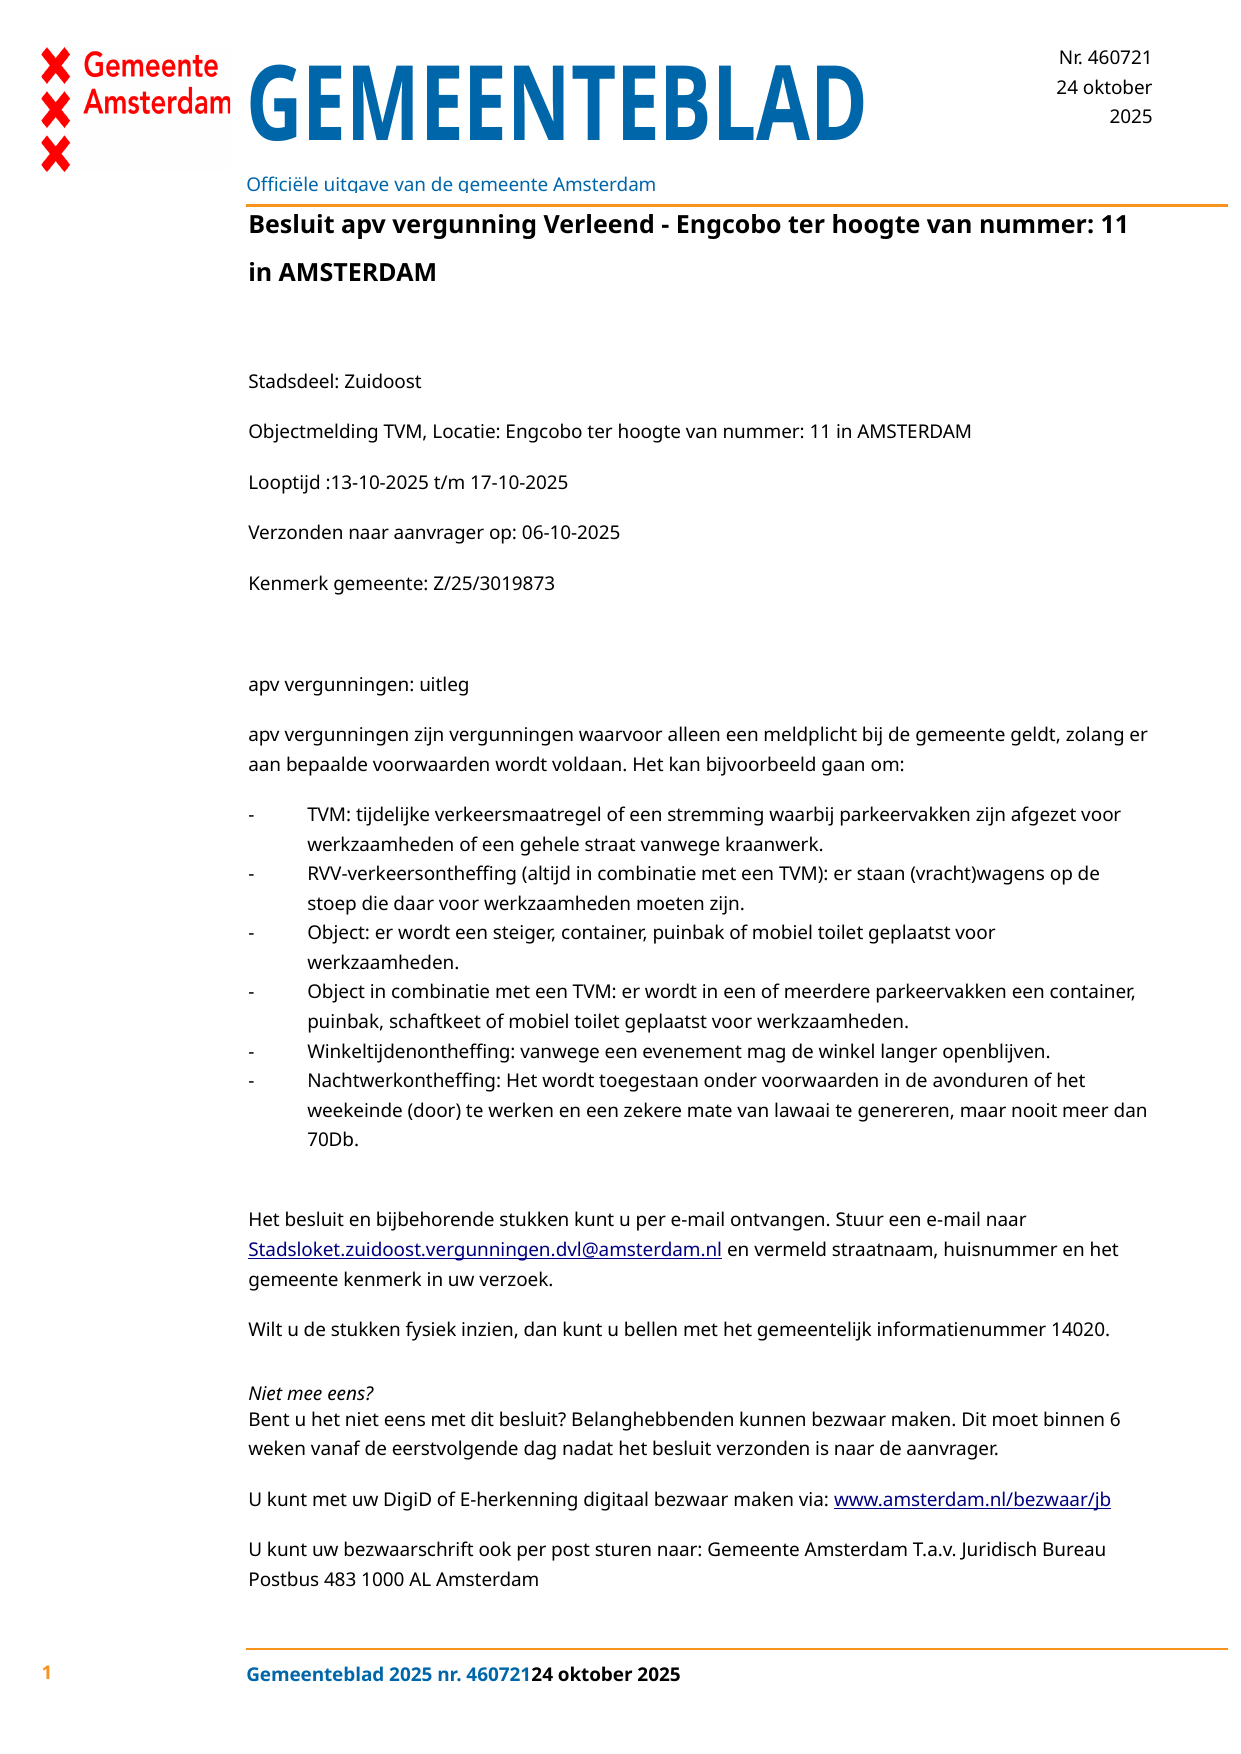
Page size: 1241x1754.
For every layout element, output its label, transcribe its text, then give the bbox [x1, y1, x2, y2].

text apv vergunningen: uitleg [248, 671, 1152, 697]
text Stadsdeel: Zuidoost [248, 368, 1152, 394]
text U kunt met uw DigiD of E-herkenning digitaal bezwaar maken via: www.amsterdam.nl/bezwaar/jb [248, 1486, 1152, 1512]
list Object: er wordt een steiger, container, puinbak of mobiel toilet geplaatst voor werkzaamheden. [248, 919, 1152, 975]
text apv vergunningen zijn vergunningen waarvoor alleen een meldplicht bij de gemeente geldt, zolang er aan bepaalde voorwaarden wordt voldaan. Het kan bijvoorbeeld gaan om: [248, 721, 1152, 777]
picture [41, 47, 231, 172]
text U kunt uw bezwaarschrift ook per post sturen naar: Gemeente Amsterdam T.a.v. Juridisch Bureau Postbus 483 1000 AL Amsterdam [248, 1536, 1152, 1592]
list Winkeltijdenontheffing: vanwege een evenement mag de winkel langer openblijven. [248, 1038, 1152, 1064]
text Objectmelding TVM, Locatie: Engcobo ter hoogte van nummer: 11 in AMSTERDAM [248, 419, 1152, 444]
text Looptijd :13-10-2025 t/m 17-10-2025 [248, 469, 1152, 495]
text Bent u het niet eens met dit besluit? Belanghebbenden kunnen bezwaar maken. Dit moet binnen 6 weken vanaf de eerstvolgende dag nadat het besluit verzonden is naar de aanvrager. [248, 1406, 1152, 1461]
text Het besluit en bijbehorende stukken kunt u per e-mail ontvangen. Stuur een e-mail naar Stadsloket.zuidoost.vergunningen.dvl@amsterdam.nl en vermeld straatnaam, huisnummer en het gemeente kenmerk in uw verzoek. [248, 1207, 1152, 1292]
list Object in combinatie met een TVM: er wordt in een of meerdere parkeervakken een container, puinbak, schaftkeet of mobiel toilet geplaatst voor werkzaamheden. [248, 979, 1152, 1034]
text Niet mee eens? [248, 1380, 1152, 1406]
list TVM: tijdelijke verkeersmaatregel of een stremming waarbij parkeervakken zijn afgezet voor werkzaamheden of een gehele straat vanwege kraanwerk. [248, 801, 1152, 857]
text Besluit apv vergunning Verleend - Engcobo ter hoogte van nummer: 11 in AMSTERDAM [248, 207, 1152, 288]
text Wilt u de stukken fysiek inzien, dan kunt u bellen met het gemeentelijk informatienummer 14020. [248, 1316, 1152, 1342]
text Verzonden naar aanvrager op: 06-10-2025 [248, 519, 1152, 545]
list RVV-verkeersontheffing (altijd in combinatie met een TVM): er staan (vracht)wagens op de stoep die daar voor werkzaamheden moeten zijn. [248, 860, 1152, 916]
list Nachtwerkontheffing: Het wordt toegestaan onder voorwaarden in de avonduren of het weekeinde (door) te werken en een zekere mate van lawaai te genereren, maar nooit meer dan 70Db. [248, 1067, 1152, 1152]
text Kenmerk gemeente: Z/25/3019873 [248, 570, 1152, 596]
